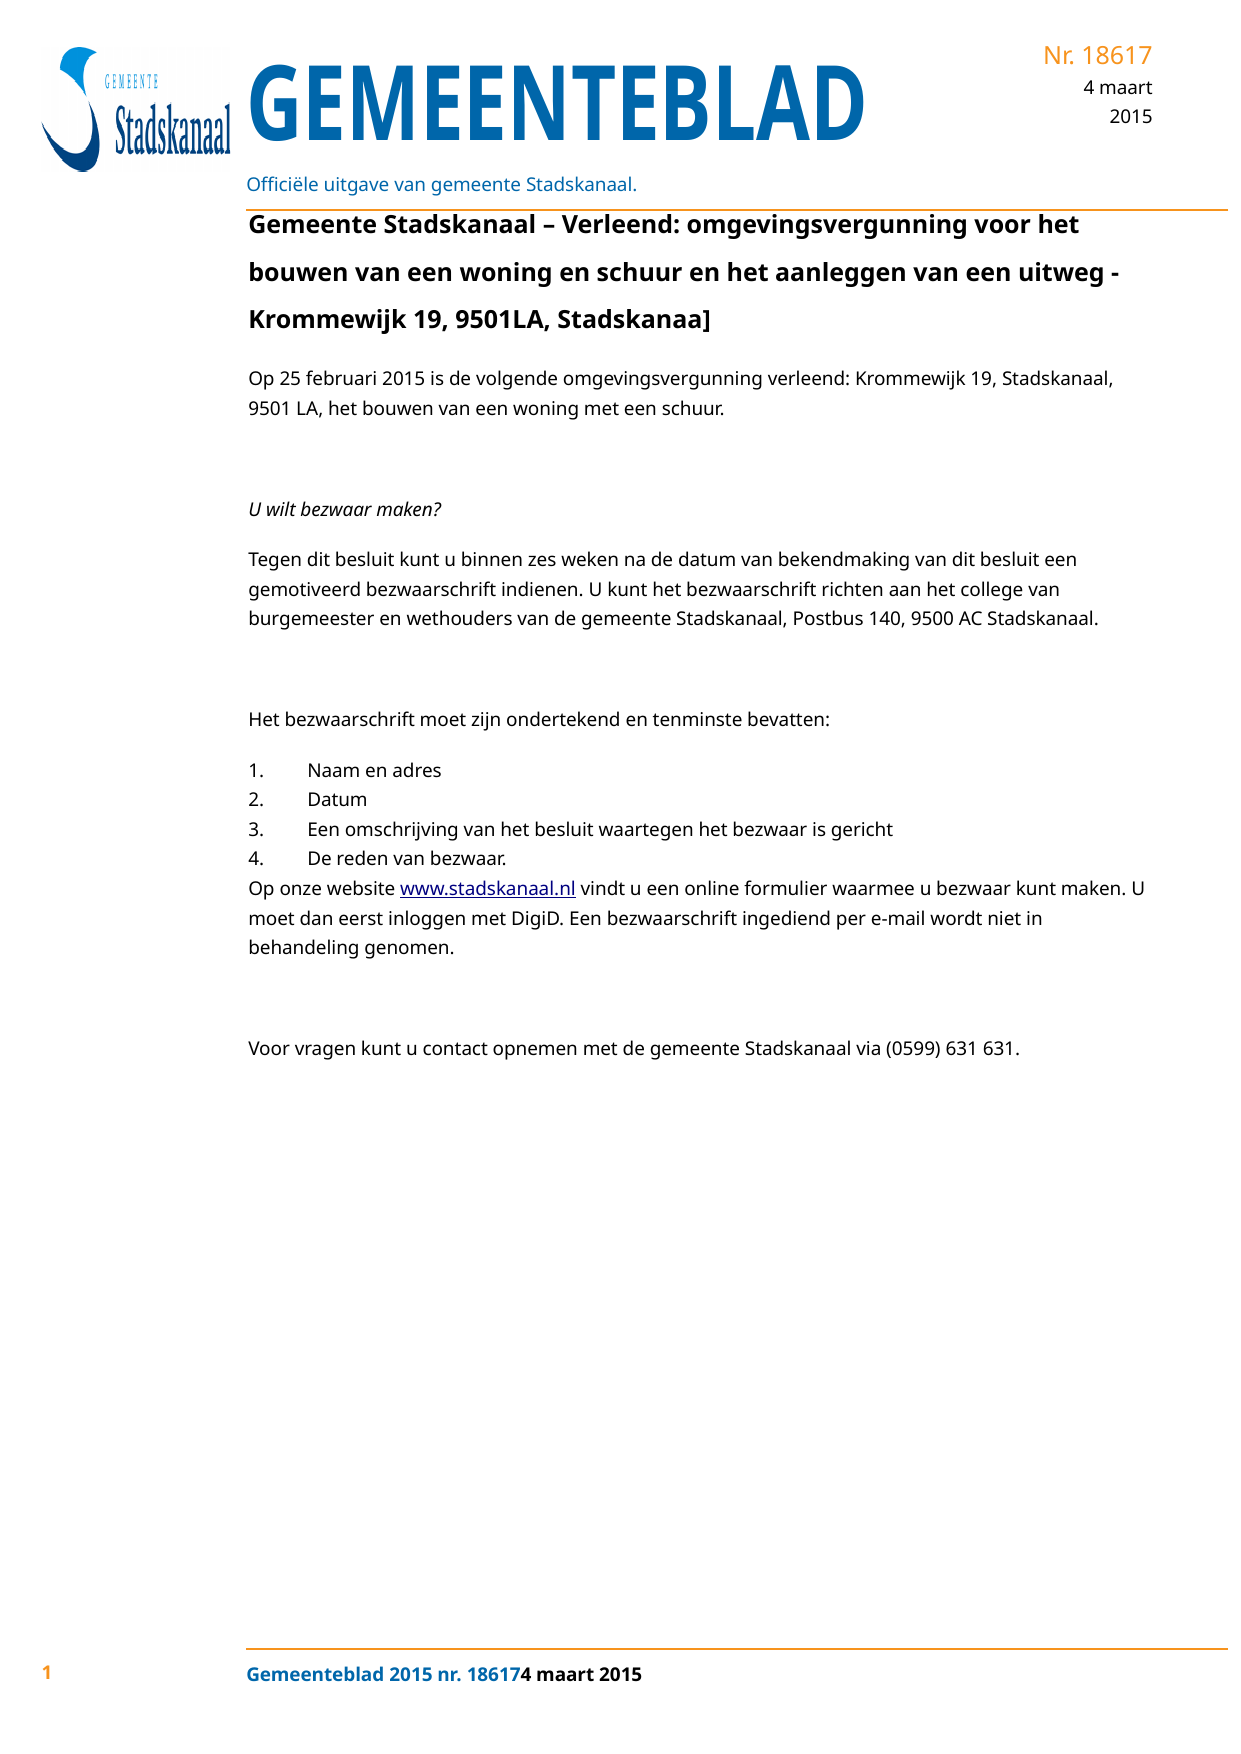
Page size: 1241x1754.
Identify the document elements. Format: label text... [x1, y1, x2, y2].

picture [41, 47, 231, 172]
list Naam en adres [248, 757, 1152, 782]
text Op 25 februari 2015 is de volgende omgevingsvergunning verleend: Krommewijk 19, Stadskanaal, 9501 LA, het bouwen van een woning met een schuur. [248, 366, 1152, 421]
list Een omschrijving van het besluit waartegen het bezwaar is gericht [248, 816, 1152, 842]
text Op onze website www.stadskanaal.nl vindt u een online formulier waarmee u bezwaar kunt maken. U moet dan eerst inloggen met DigiD. Een bezwaarschrift ingediend per e-mail wordt niet in behandeling genomen. [248, 875, 1152, 960]
text Tegen dit besluit kunt u binnen zes weken na de datum van bekendmaking van dit besluit een gemotiveerd bezwaarschrift indienen. U kunt het bezwaarschrift richten aan het college van burgemeester en wethouders van de gemeente Stadskanaal, Postbus 140, 9500 AC Stadskanaal. [248, 546, 1152, 631]
text Het bezwaarschrift moet zijn ondertekend en tenminste bevatten: [248, 706, 1152, 732]
text U wilt bezwaar maken? [248, 496, 1152, 522]
text Voor vragen kunt u contact opnemen met de gemeente Stadskanaal via (0599) 631 631. [248, 1035, 1152, 1061]
list Datum [248, 786, 1152, 812]
list De reden van bezwaar. [248, 846, 1152, 871]
text Gemeente Stadskanaal – Verleend: omgevingsvergunning voor het bouwen van een woning en schuur en het aanleggen van een uitweg - Krommewijk 19, 9501LA, Stadskanaa] [248, 211, 1152, 336]
